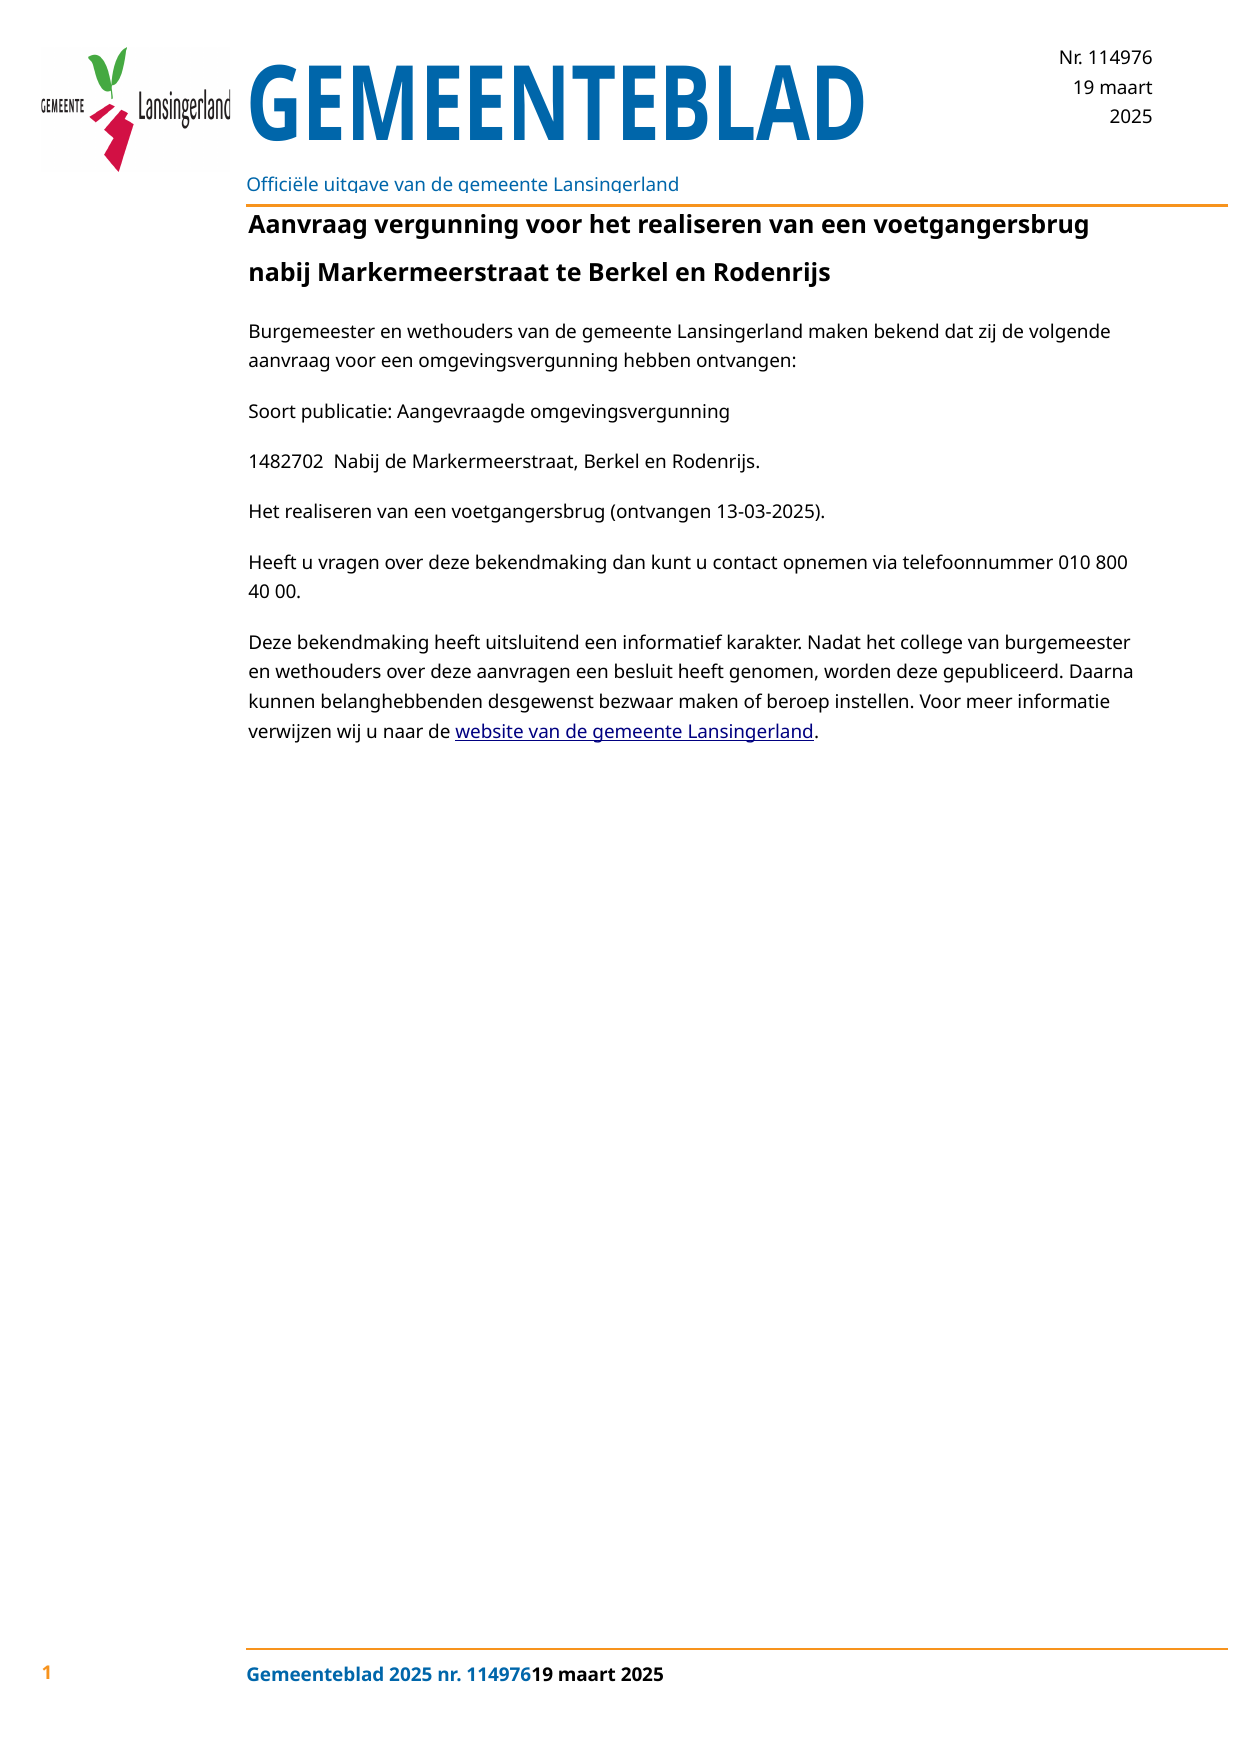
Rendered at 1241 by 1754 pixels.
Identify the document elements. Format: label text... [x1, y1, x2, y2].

text Aanvraag vergunning voor het realiseren van een voetgangersbrug nabij Markermeerstraat te Berkel en Rodenrijs [248, 207, 1152, 288]
text Het realiseren van een voetgangersbrug (ontvangen 13-03-2025). [248, 499, 1152, 524]
picture [41, 47, 231, 172]
text Soort publicatie: Aangevraagde omgevingsvergunning [248, 398, 1152, 424]
text Deze bekendmaking heeft uitsluitend een informatief karakter. Nadat het college van burgemeester en wethouders over deze aanvragen een besluit heeft genomen, worden deze gepubliceerd. Daarna kunnen belanghebbenden desgewenst bezwaar maken of beroep instellen. Voor meer informatie verwijzen wij u naar de website van de gemeente Lansingerland. [248, 629, 1152, 744]
text 1482702 Nabij de Markermeerstraat, Berkel en Rodenrijs. [248, 448, 1152, 474]
text Burgemeester en wethouders van de gemeente Lansingerland maken bekend dat zij de volgende aanvraag voor een omgevingsvergunning hebben ontvangen: [248, 318, 1152, 373]
text Heeft u vragen over deze bekendmaking dan kunt u contact opnemen via telefoonnummer 010 800 40 00. [248, 549, 1152, 604]
